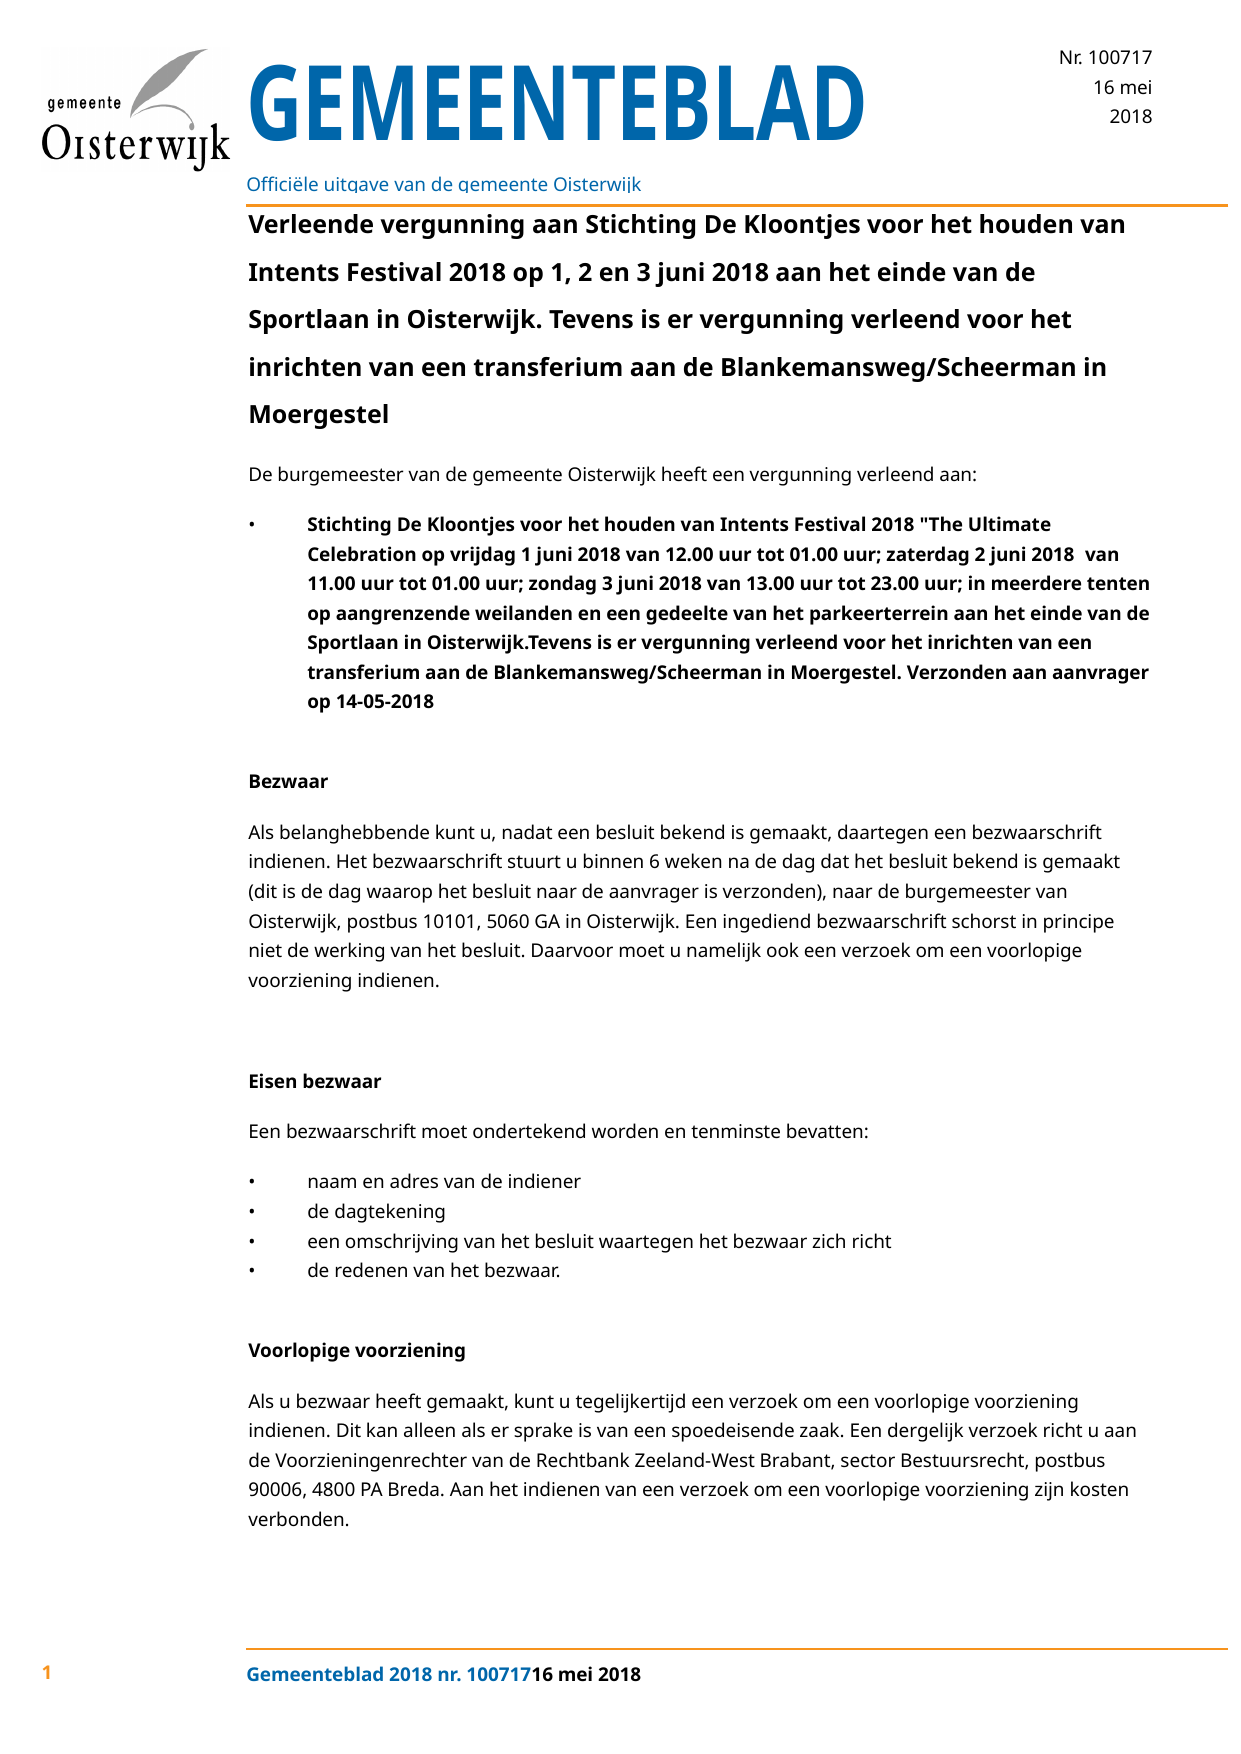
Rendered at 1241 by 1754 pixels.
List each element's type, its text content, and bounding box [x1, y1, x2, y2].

list naam en adres van de indiener [248, 1169, 1152, 1194]
list de redenen van het bezwaar. [248, 1257, 1152, 1283]
list de dagtekening [248, 1198, 1152, 1224]
text Een bezwaarschrift moet ondertekend worden en tenminste bevatten: [248, 1118, 1152, 1144]
text Als belanghebbende kunt u, nadat een besluit bekend is gemaakt, daartegen een bezwaarschrift indienen. Het bezwaarschrift stuurt u binnen 6 weken na de dag dat het besluit bekend is gemaakt (dit is de dag waarop het besluit naar de aanvrager is verzonden), naar de burgemeester van Oisterwijk, postbus 10101, 5060 GA in Oisterwijk. Een ingediend bezwaarschrift schorst in principe niet de werking van het besluit. Daarvoor moet u namelijk ook een verzoek om een voorlopige voorziening indienen. [248, 819, 1152, 993]
text De burgemeester van de gemeente Oisterwijk heeft een vergunning verleend aan: [248, 461, 1152, 486]
list een omschrijving van het besluit waartegen het bezwaar zich richt [248, 1228, 1152, 1253]
text Bezwaar [248, 769, 1152, 794]
text Eisen bezwaar [248, 1068, 1152, 1093]
text Als u bezwaar heeft gemaakt, kunt u tegelijkertijd een verzoek om een voorlopige voorziening indienen. Dit kan alleen als er sprake is van een spoedeisende zaak. Een dergelijk verzoek richt u aan de Voorzieningenrechter van de Rechtbank Zeeland-West Brabant, sector Bestuursrecht, postbus 90006, 4800 PA Breda. Aan het indienen van een verzoek om een voorlopige voorziening zijn kosten verbonden. [248, 1388, 1152, 1532]
text Voorlopige voorziening [248, 1337, 1152, 1363]
text Verleende vergunning aan Stichting De Kloontjes voor het houden van Intents Festival 2018 op 1, 2 en 3 juni 2018 aan het einde van de Sportlaan in Oisterwijk. Tevens is er vergunning verleend voor het inrichten van een transferium aan de Blankemansweg/Scheerman in Moergestel [248, 207, 1152, 431]
picture [41, 47, 231, 172]
list Stichting De Kloontjes voor het houden van Intents Festival 2018 "The Ultimate Celebration op vrijdag 1 juni 2018 van 12.00 uur tot 01.00 uur; zaterdag 2 juni 2018 van 11.00 uur tot 01.00 uur; zondag 3 juni 2018 van 13.00 uur tot 23.00 uur; in meerdere tenten op aangrenzende weilanden en een gedeelte van het parkeerterrein aan het einde van de Sportlaan in Oisterwijk.Tevens is er vergunning verleend voor het inrichten van een transferium aan de Blankemansweg/Scheerman in Moergestel. Verzonden aan aanvrager op 14-05-2018 [248, 511, 1152, 714]
